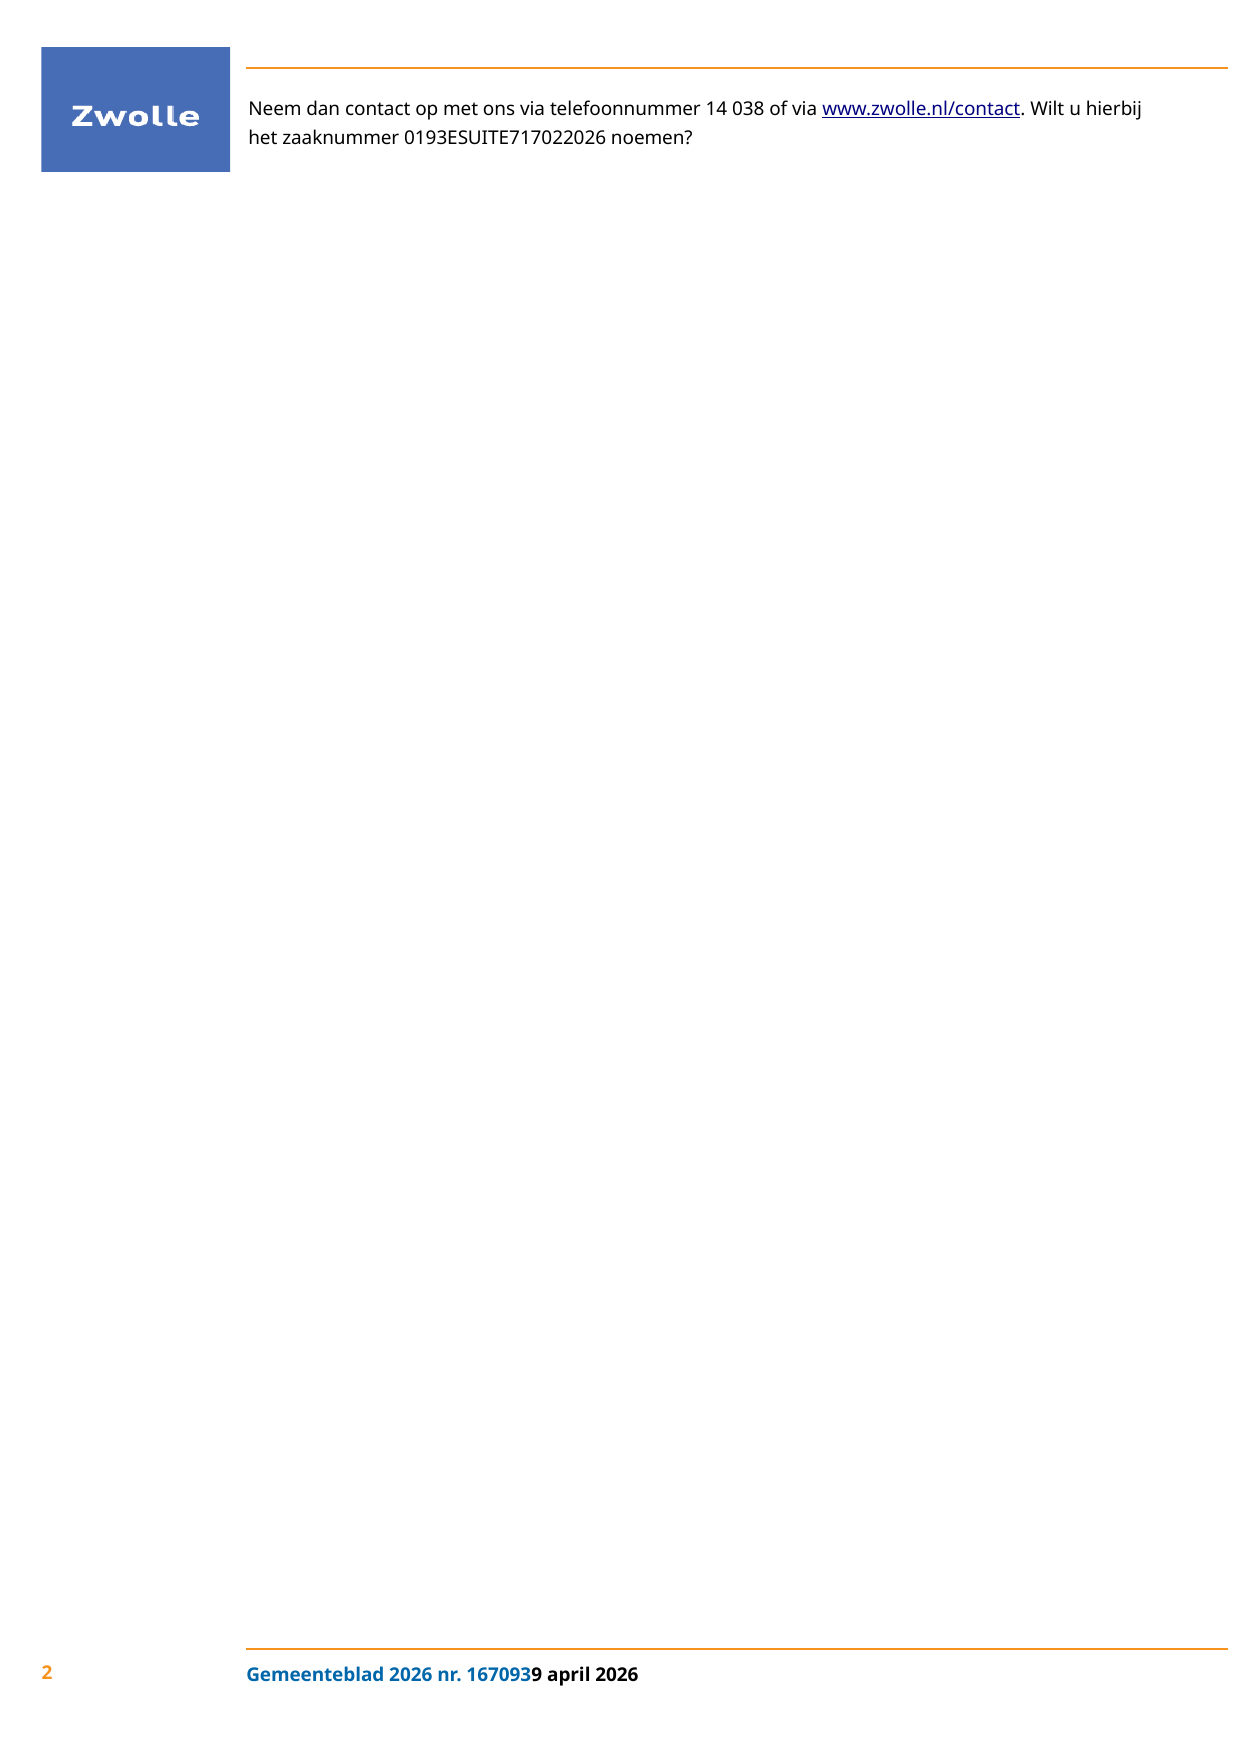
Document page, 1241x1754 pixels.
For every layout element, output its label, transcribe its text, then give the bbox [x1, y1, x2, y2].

picture [41, 47, 231, 172]
text Neem dan contact op met ons via telefoonnummer 14 038 of via www.zwolle.nl/contact. Wilt u hierbij het zaaknummer 0193ESUITE717022026 noemen? [248, 95, 1152, 150]
